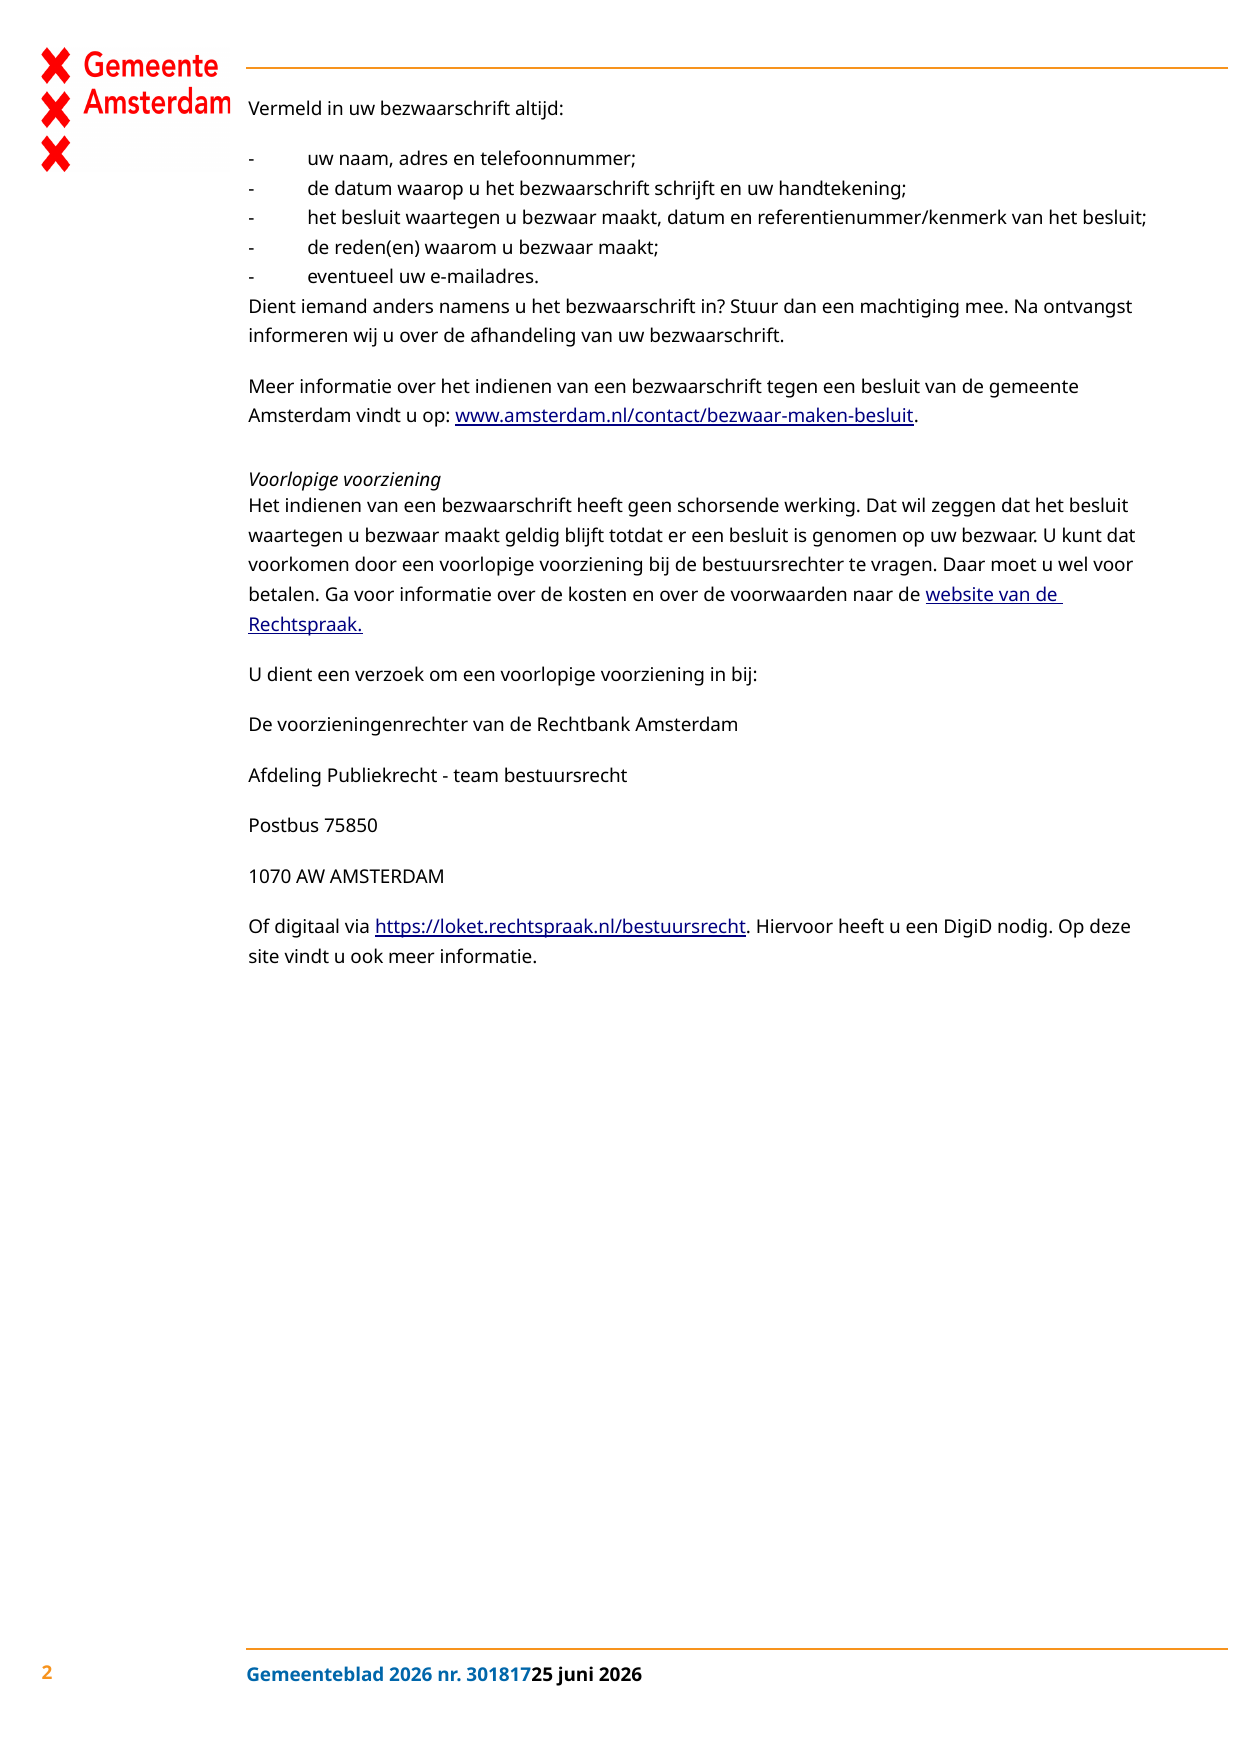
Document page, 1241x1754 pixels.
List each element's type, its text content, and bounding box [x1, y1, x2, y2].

list eventueel uw e-mailadres. [248, 263, 1152, 289]
text 1070 AW AMSTERDAM [248, 863, 1152, 888]
text Afdeling Publiekrecht - team bestuursrecht [248, 762, 1152, 788]
text Het indienen van een bezwaarschrift heeft geen schorsende werking. Dat wil zeggen dat het besluit waartegen u bezwaar maakt geldig blijft totdat er een besluit is genomen op uw bezwaar. U kunt dat voorkomen door een voorlopige voorziening bij de bestuursrechter te vragen. Daar moet u wel voor betalen. Ga voor informatie over de kosten en over de voorwaarden naar de website van de Rechtspraak. [248, 492, 1152, 636]
list uw naam, adres en telefoonnummer; [248, 145, 1152, 171]
picture [41, 47, 231, 172]
list het besluit waartegen u bezwaar maakt, datum en referentienummer/kenmerk van het besluit; [248, 204, 1152, 230]
text De voorzieningenrechter van de Rechtbank Amsterdam [248, 712, 1152, 737]
text Vermeld in uw bezwaarschrift altijd: [248, 95, 1152, 121]
text Of digitaal via https://loket.rechtspraak.nl/bestuursrecht. Hiervoor heeft u een DigiD nodig. Op deze site vindt u ook meer informatie. [248, 913, 1152, 968]
text Meer informatie over het indienen van een bezwaarschrift tegen een besluit van de gemeente Amsterdam vindt u op: www.amsterdam.nl/contact/bezwaar-maken-besluit. [248, 373, 1152, 428]
text Postbus 75850 [248, 812, 1152, 838]
text Voorlopige voorziening [248, 467, 1152, 492]
text U dient een verzoek om een voorlopige voorziening in bij: [248, 661, 1152, 687]
text Dient iemand anders namens u het bezwaarschrift in? Stuur dan een machtiging mee. Na ontvangst informeren wij u over de afhandeling van uw bezwaarschrift. [248, 293, 1152, 348]
list de datum waarop u het bezwaarschrift schrijft en uw handtekening; [248, 175, 1152, 201]
list de reden(en) waarom u bezwaar maakt; [248, 234, 1152, 260]
